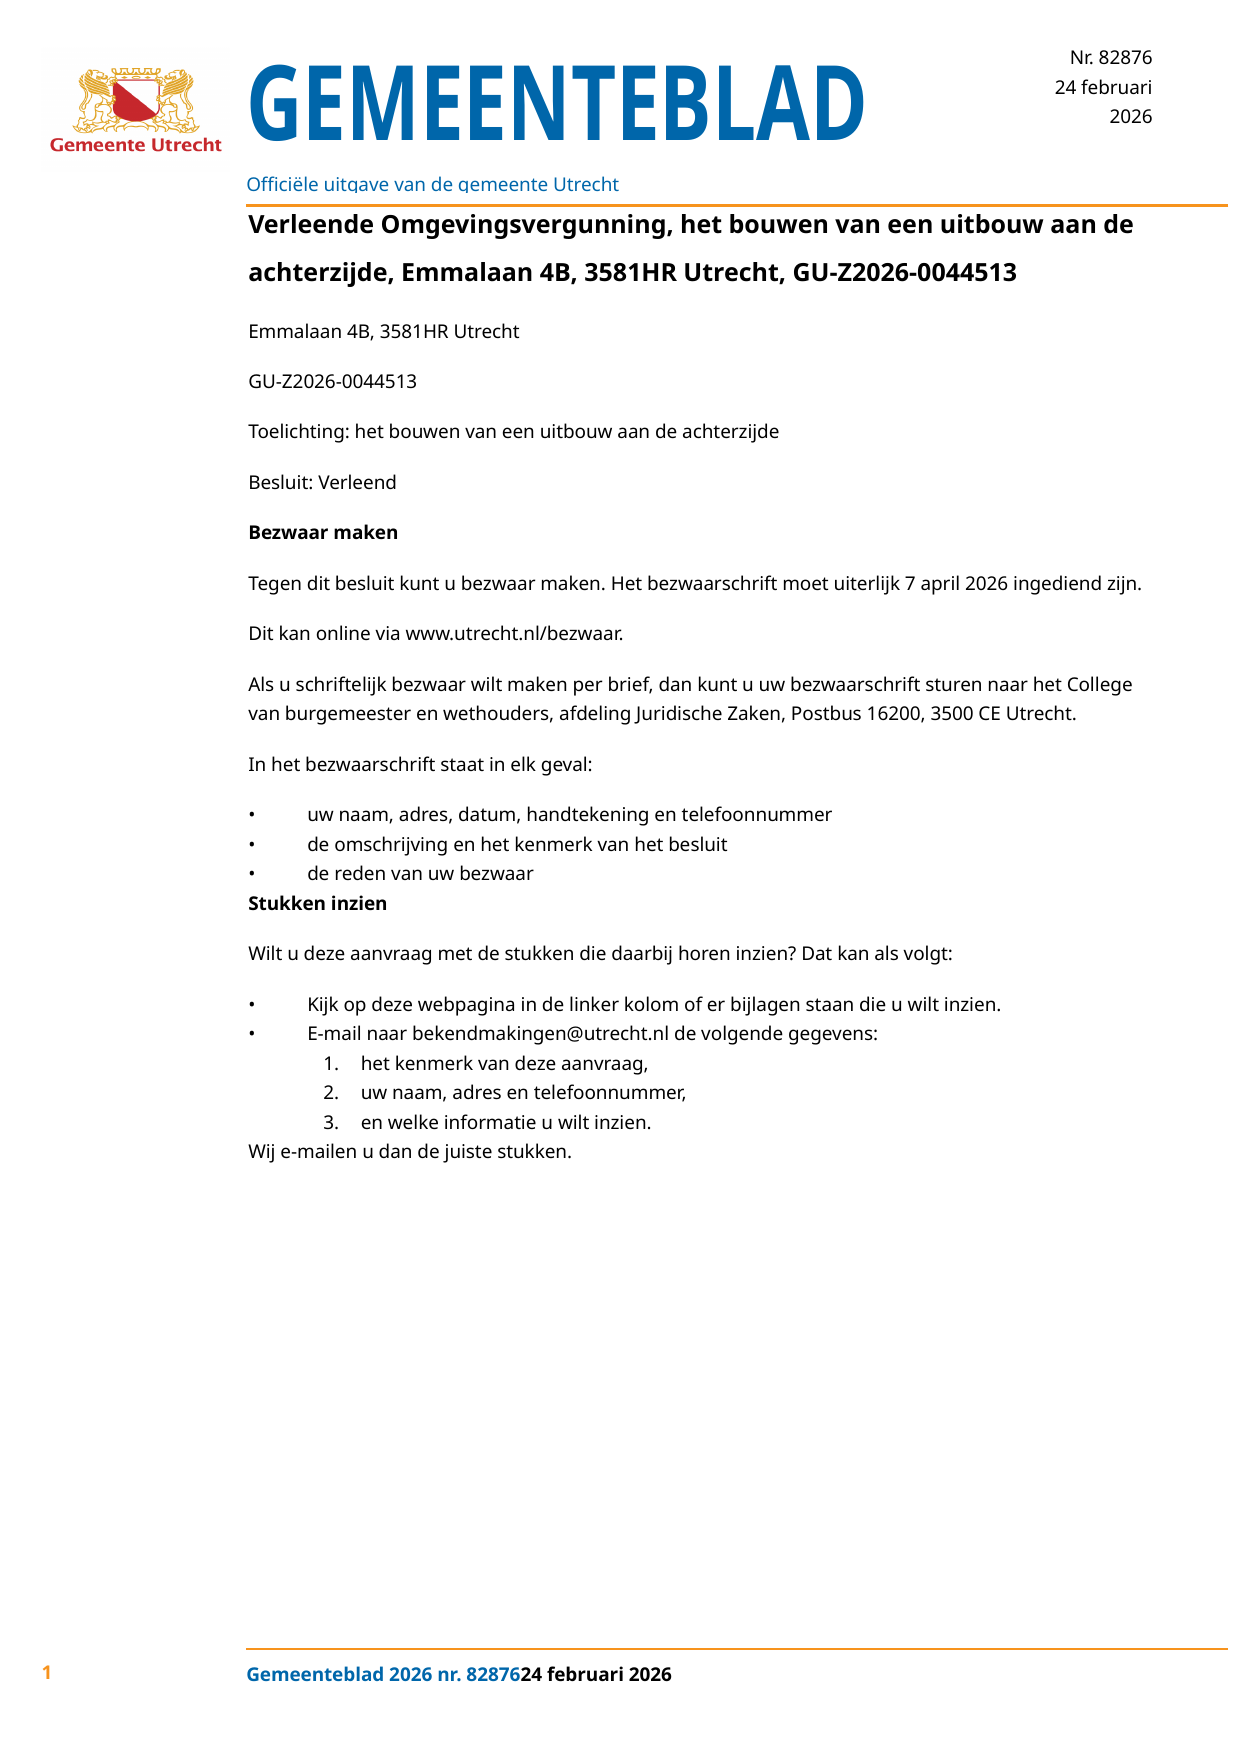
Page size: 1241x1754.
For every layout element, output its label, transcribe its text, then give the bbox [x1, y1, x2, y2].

text Toelichting: het bouwen van een uitbouw aan de achterzijde [248, 419, 1152, 444]
text Als u schriftelijk bezwaar wilt maken per brief, dan kunt u uw bezwaarschrift sturen naar het College van burgemeester en wethouders, afdeling Juridische Zaken, Postbus 16200, 3500 CE Utrecht. [248, 671, 1152, 726]
text Tegen dit besluit kunt u bezwaar maken. Het bezwaarschrift moet uiterlijk 7 april 2026 ingediend zijn. [248, 570, 1152, 596]
text Stukken inzien [248, 890, 1152, 916]
text Wij e-mailen u dan de juiste stukken. [248, 1139, 1152, 1164]
text Emmalaan 4B, 3581HR Utrecht [248, 318, 1152, 344]
list het kenmerk van deze aanvraag, [323, 1050, 1152, 1076]
text Verleende Omgevingsvergunning, het bouwen van een uitbouw aan de achterzijde, Emmalaan 4B, 3581HR Utrecht, GU-Z2026-0044513 [248, 207, 1152, 288]
list uw naam, adres en telefoonnummer, [323, 1079, 1152, 1105]
list E-mail naar bekendmakingen@utrecht.nl de volgende gegevens: [248, 1020, 1152, 1046]
list de omschrijving en het kenmerk van het besluit [248, 831, 1152, 857]
list uw naam, adres, datum, handtekening en telefoonnummer [248, 801, 1152, 827]
text Bezwaar maken [248, 519, 1152, 545]
text GU-Z2026-0044513 [248, 368, 1152, 394]
text Wilt u deze aanvraag met de stukken die daarbij horen inzien? Dat kan als volgt: [248, 940, 1152, 966]
text In het bezwaarschrift staat in elk geval: [248, 751, 1152, 777]
list de reden van uw bezwaar [248, 860, 1152, 886]
list Kijk op deze webpagina in de linker kolom of er bijlagen staan die u wilt inzien. [248, 991, 1152, 1017]
text Besluit: Verleend [248, 469, 1152, 495]
picture [41, 47, 231, 172]
text Dit kan online via www.utrecht.nl/bezwaar. [248, 620, 1152, 646]
list en welke informatie u wilt inzien. [323, 1109, 1152, 1135]
